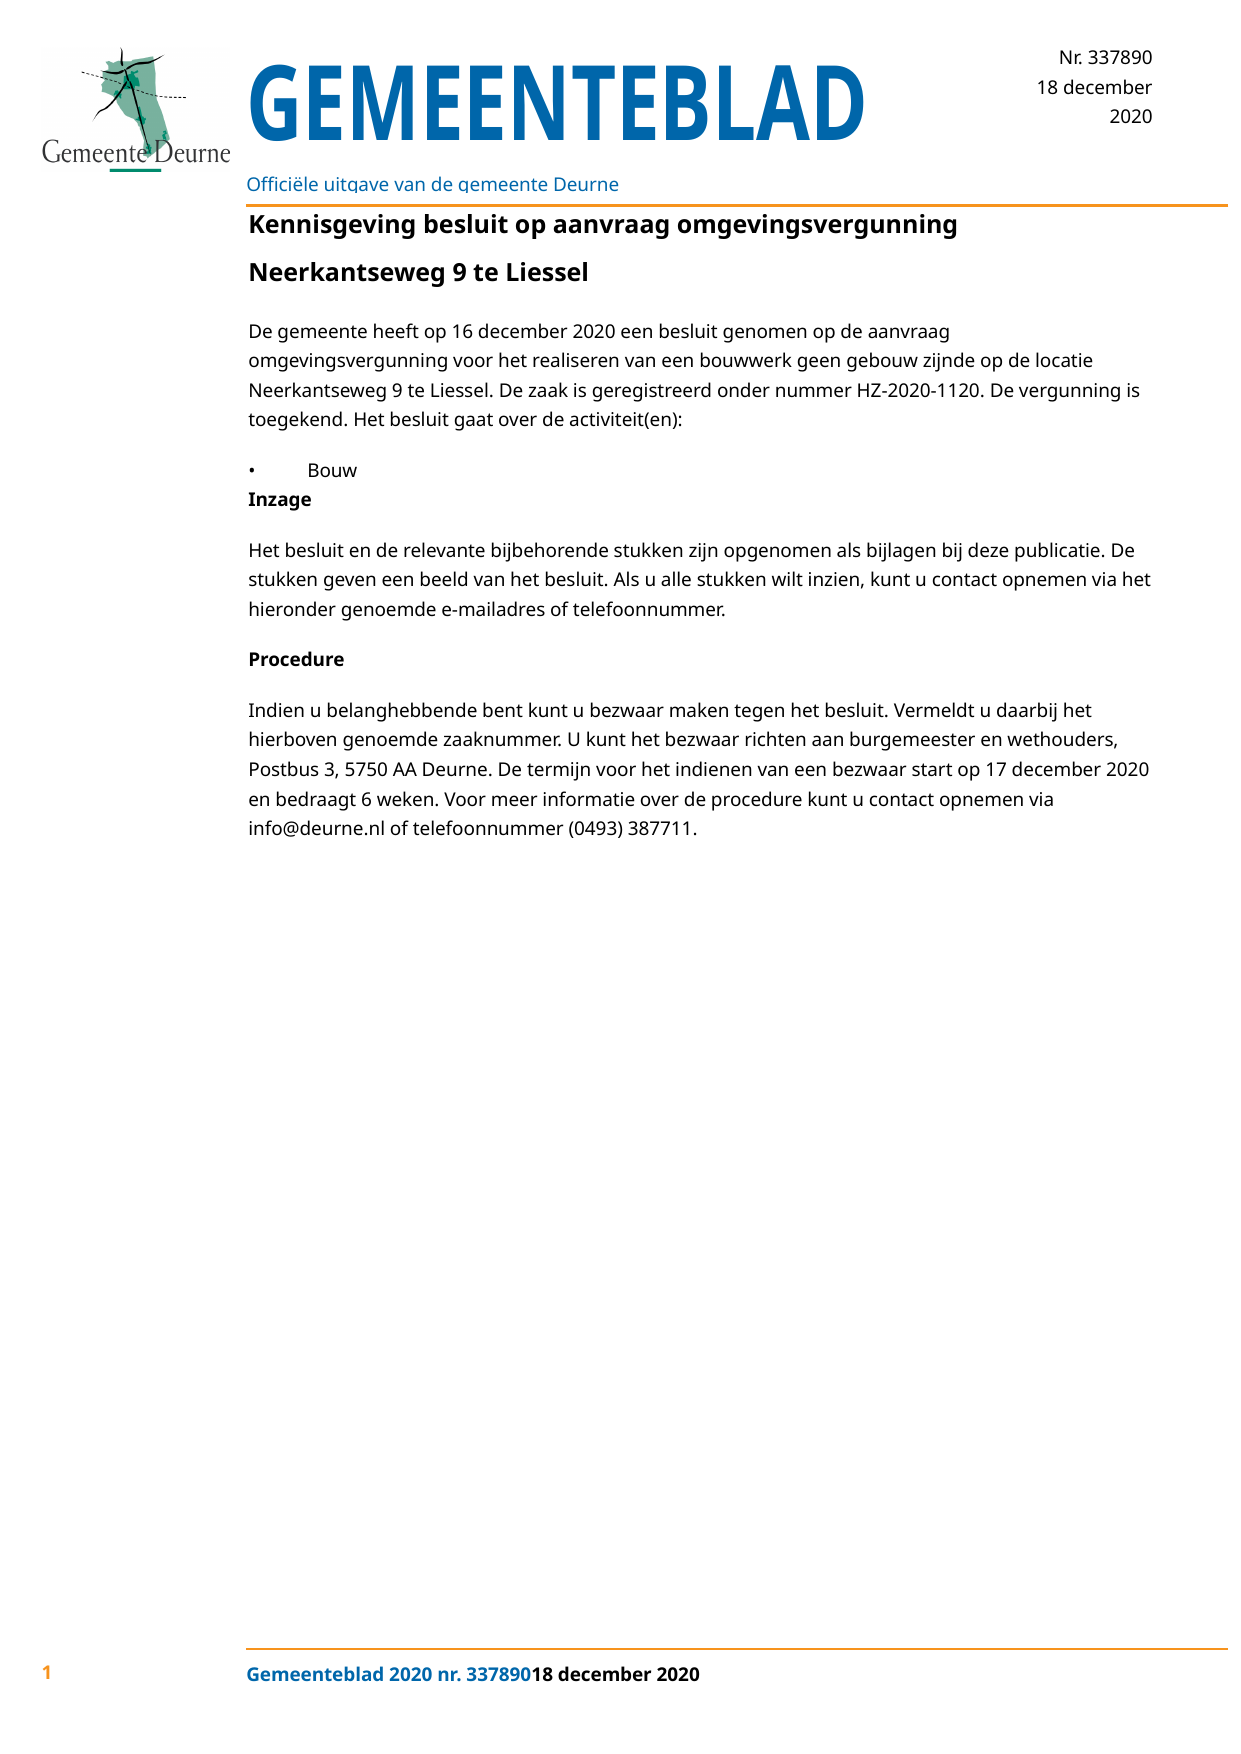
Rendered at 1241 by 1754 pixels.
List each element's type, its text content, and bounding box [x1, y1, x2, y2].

text De gemeente heeft op 16 december 2020 een besluit genomen op de aanvraag omgevingsvergunning voor het realiseren van een bouwwerk geen gebouw zijnde op de locatie Neerkantseweg 9 te Liessel. De zaak is geregistreerd onder nummer HZ-2020-1120. De vergunning is toegekend. Het besluit gaat over de activiteit(en): [248, 318, 1152, 432]
text Indien u belanghebbende bent kunt u bezwaar maken tegen het besluit. Vermeldt u daarbij het hierboven genoemde zaaknummer. U kunt het bezwaar richten aan burgemeester en wethouders, Postbus 3, 5750 AA Deurne. De termijn voor het indienen van een bezwaar start op 17 december 2020 en bedraagt 6 weken. Voor meer informatie over de procedure kunt u contact opnemen via info@deurne.nl of telefoonnummer (0493) 387711. [248, 697, 1152, 841]
list Bouw [248, 457, 1152, 483]
text Inzage [248, 487, 1152, 512]
picture [41, 47, 231, 172]
text Het besluit en de relevante bijbehorende stukken zijn opgenomen als bijlagen bij deze publicatie. De stukken geven een beeld van het besluit. Als u alle stukken wilt inzien, kunt u contact opnemen via het hieronder genoemde e-mailadres of telefoonnummer. [248, 537, 1152, 622]
text Procedure [248, 647, 1152, 672]
text Kennisgeving besluit op aanvraag omgevingsvergunning Neerkantseweg 9 te Liessel [248, 207, 1152, 288]
